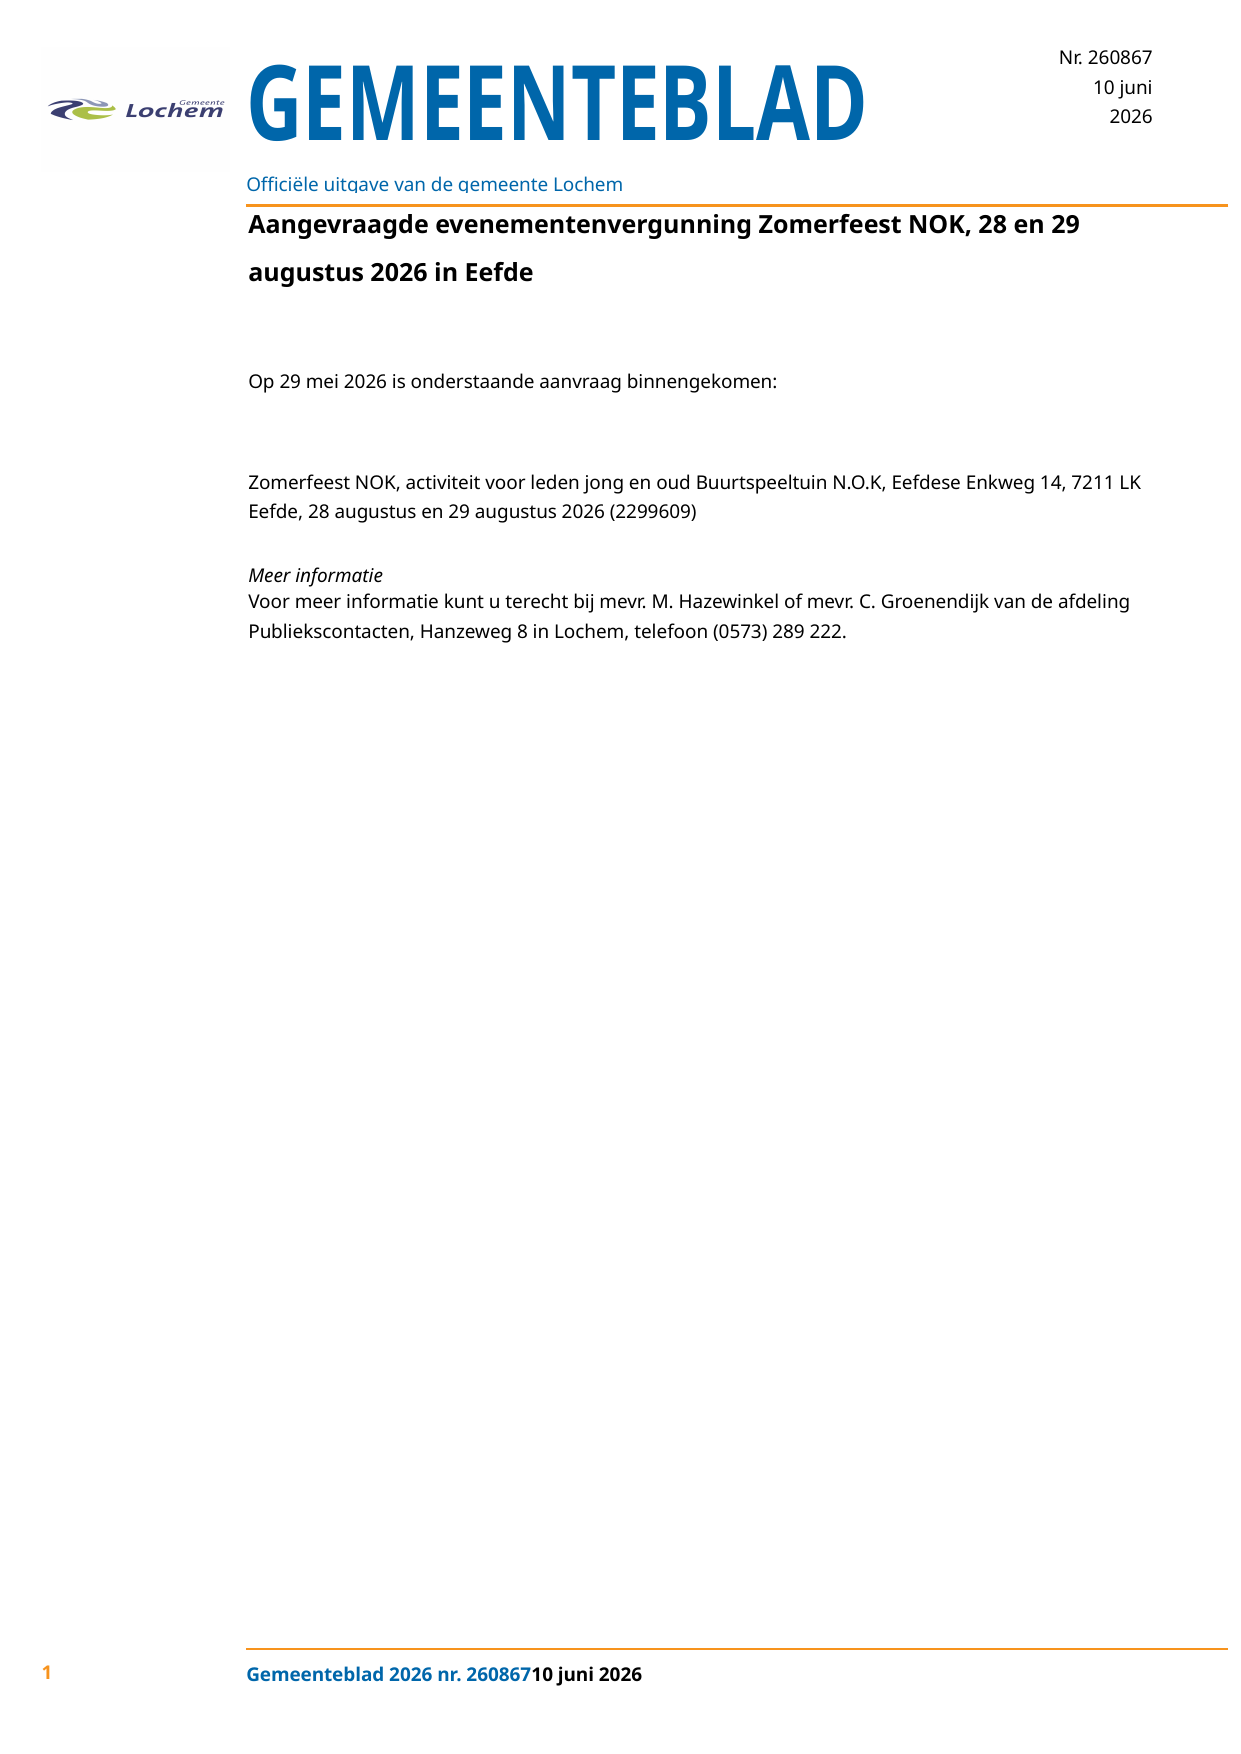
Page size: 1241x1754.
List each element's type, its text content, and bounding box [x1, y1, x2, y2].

picture [41, 47, 231, 172]
text Aangevraagde evenementenvergunning Zomerfeest NOK, 28 en 29 augustus 2026 in Eefde [248, 207, 1152, 288]
text Zomerfeest NOK, activiteit voor leden jong en oud Buurtspeeltuin N.O.K, Eefdese Enkweg 14, 7211 LK Eefde, 28 augustus en 29 augustus 2026 (2299609) [248, 469, 1152, 524]
text Meer informatie [248, 563, 1152, 588]
text Voor meer informatie kunt u terecht bij mevr. M. Hazewinkel of mevr. C. Groenendijk van de afdeling Publiekscontacten, Hanzeweg 8 in Lochem, telefoon (0573) 289 222. [248, 588, 1152, 644]
text Op 29 mei 2026 is onderstaande aanvraag binnengekomen: [248, 368, 1152, 394]
